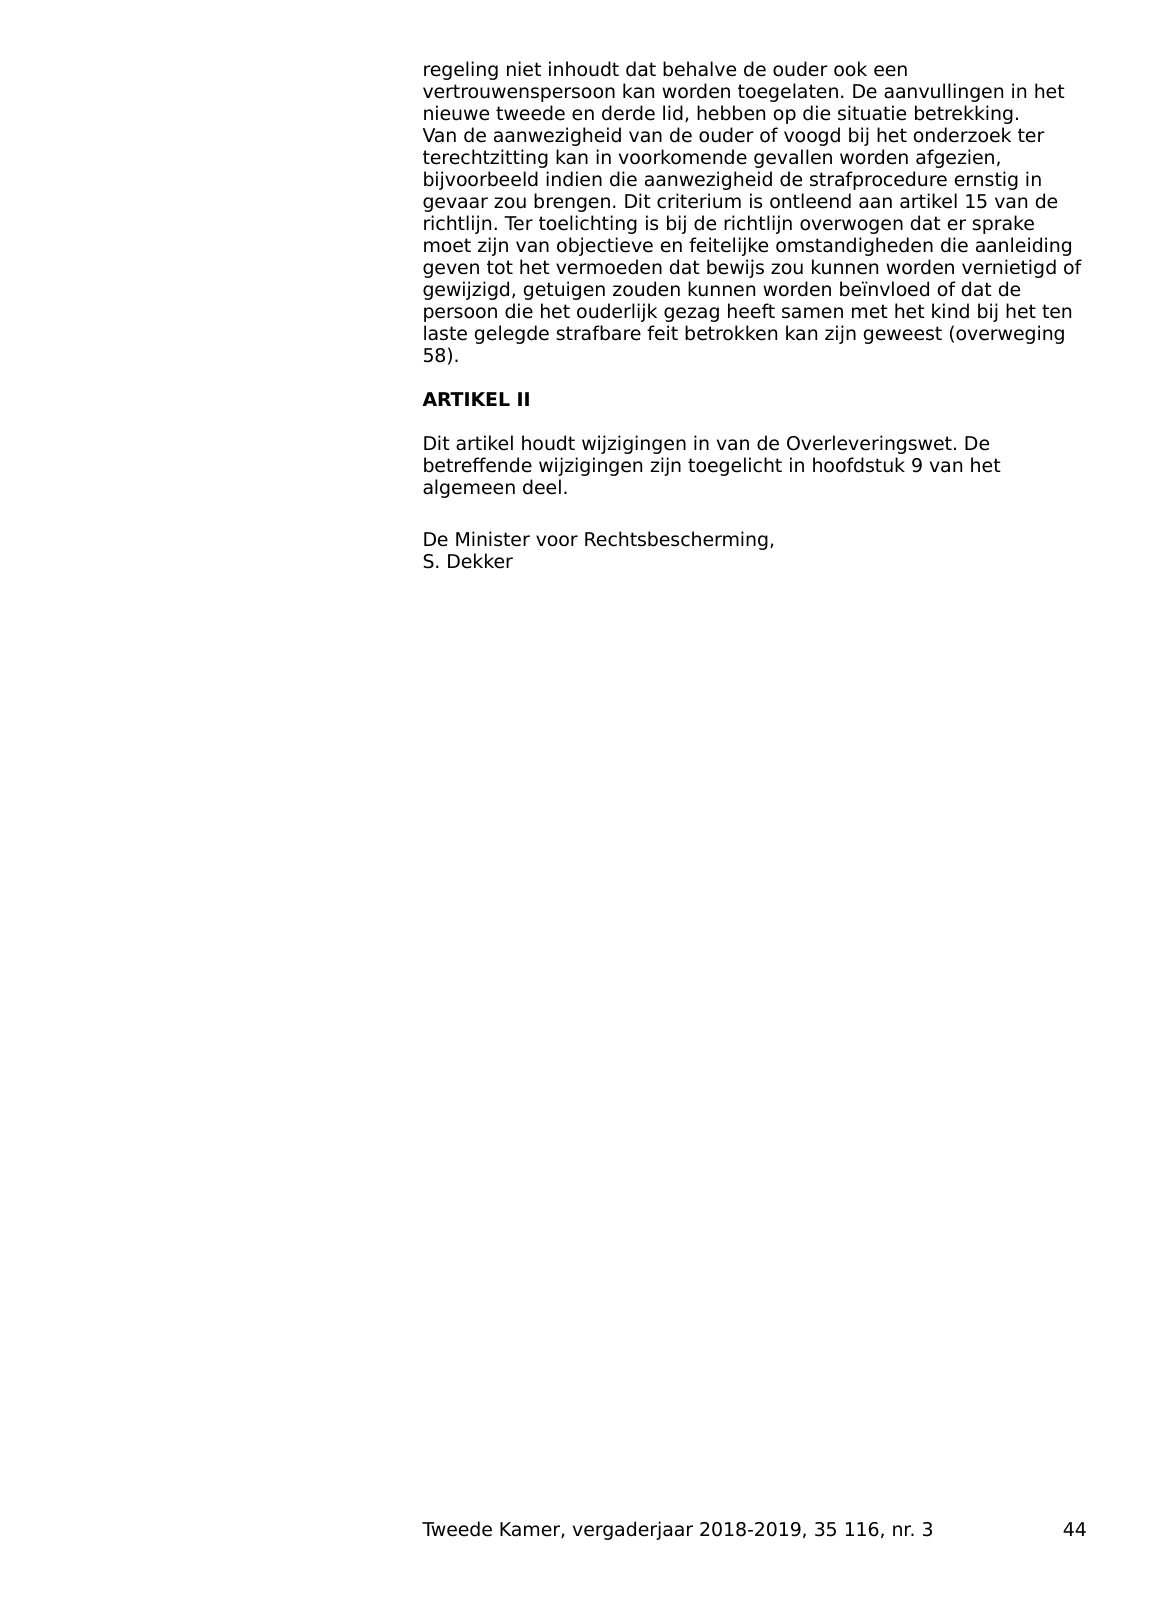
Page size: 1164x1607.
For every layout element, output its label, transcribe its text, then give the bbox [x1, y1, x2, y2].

text Dit artikel houdt wijzigingen in van de Overleveringswet. De betreffende wijzigingen zijn toegelicht in hoofdstuk 9 van het algemeen deel. [422, 433, 1087, 499]
subtitle ARTIKEL II [422, 389, 1087, 411]
text regeling niet inhoudt dat behalve de ouder ook een vertrouwenspersoon kan worden toegelaten. De aanvullingen in het nieuwe tweede en derde lid, hebben op die situatie betrekking. [422, 59, 1087, 125]
text De Minister voor Rechtsbescherming, S. Dekker [422, 529, 1087, 573]
text Van de aanwezigheid van de ouder of voogd bij het onderzoek ter terechtzitting kan in voorkomende gevallen worden afgezien, bijvoorbeeld indien die aanwezigheid de strafprocedure ernstig in gevaar zou brengen. Dit criterium is ontleend aan artikel 15 van de richtlijn. Ter toelichting is bij de richtlijn overwogen dat er sprake moet zijn van objectieve en feitelijke omstandigheden die aanleiding geven tot het vermoeden dat bewijs zou kunnen worden vernietigd of gewijzigd, getuigen zouden kunnen worden beïnvloed of dat de persoon die het ouderlijk gezag heeft samen met het kind bij het ten laste gelegde strafbare feit betrokken kan zijn geweest (overweging 58). [422, 125, 1087, 367]
